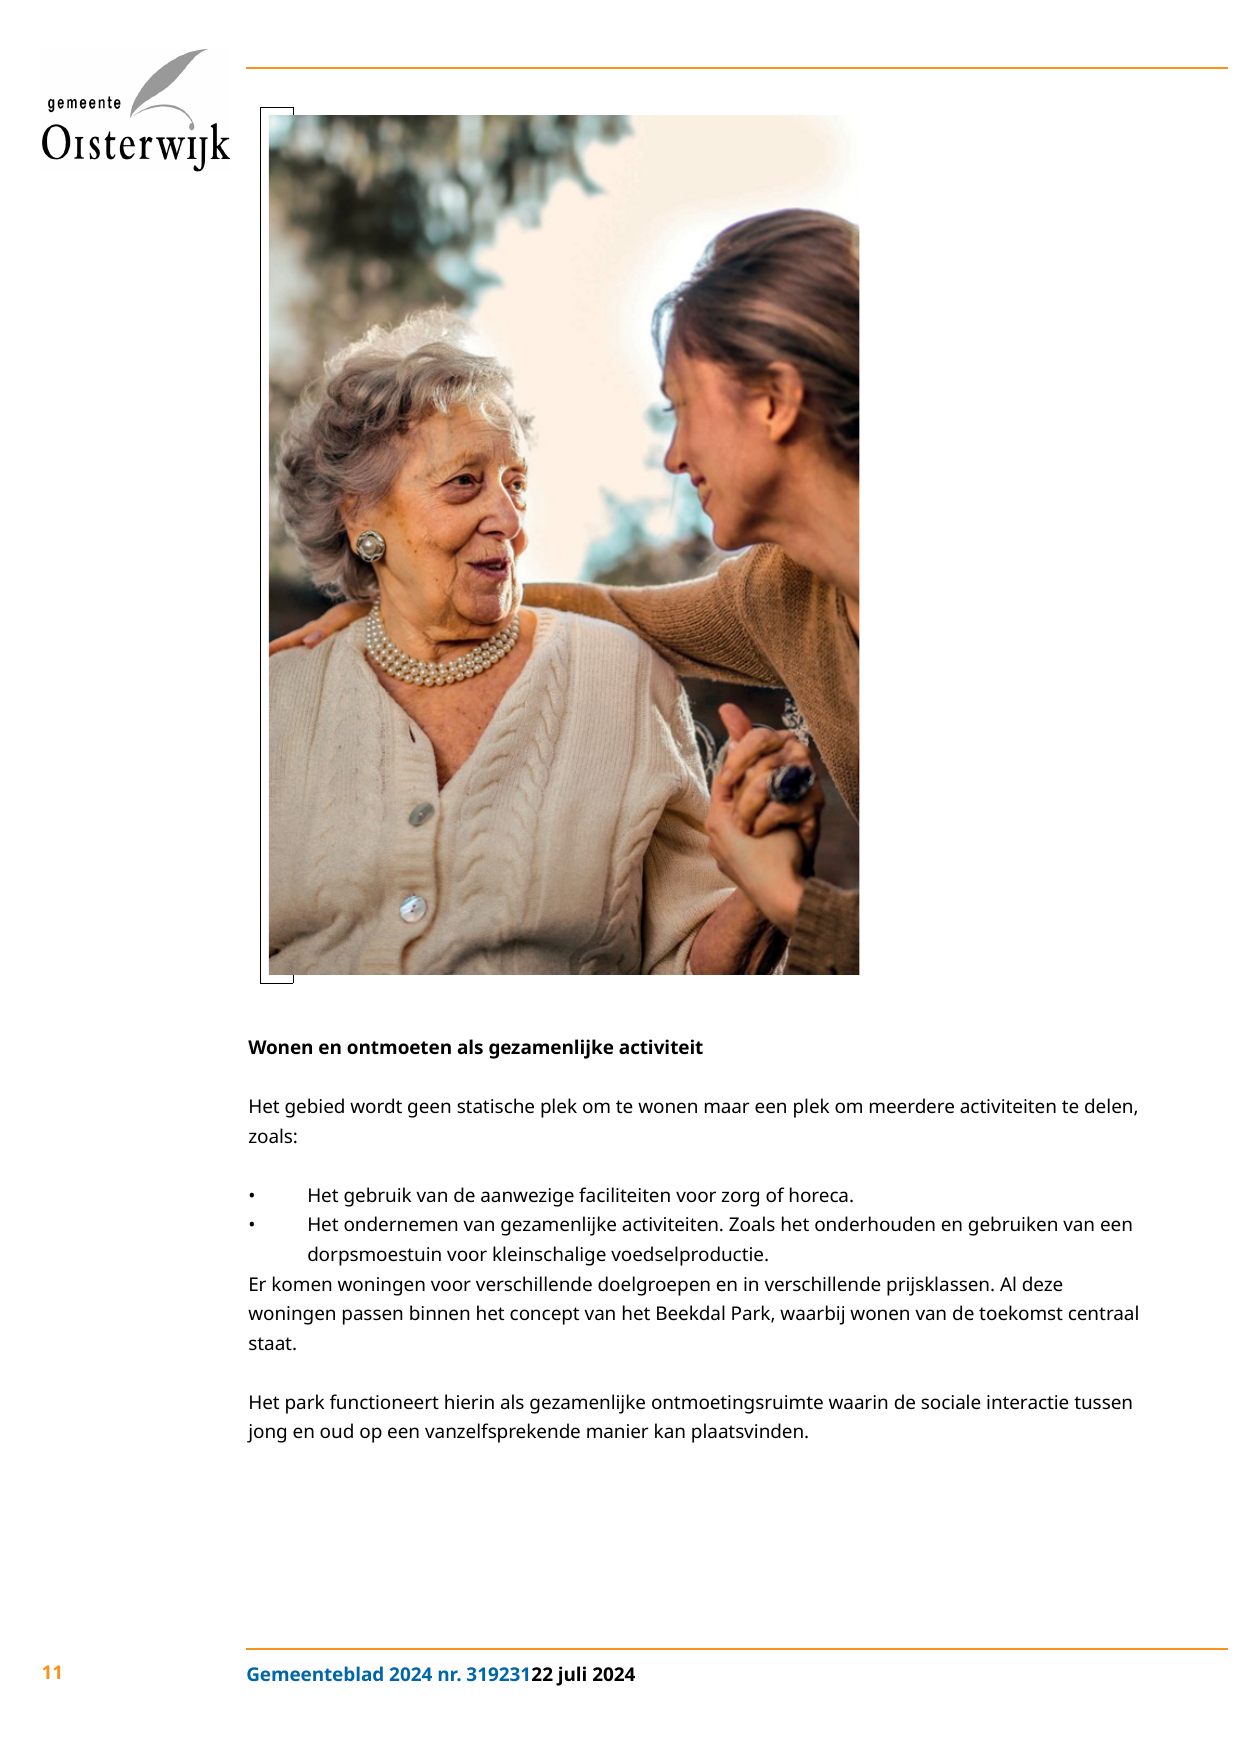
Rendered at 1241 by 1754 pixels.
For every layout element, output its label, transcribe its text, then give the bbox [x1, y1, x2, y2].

list Het gebruik van de aanwezige faciliteiten voor zorg of horeca. [248, 1182, 1152, 1208]
text Het gebied wordt geen statische plek om te wonen maar een plek om meerdere activiteiten te delen, zoals: [248, 1093, 1152, 1149]
list Het ondernemen van gezamenlijke activiteiten. Zoals het onderhouden en gebruiken van een dorpsmoestuin voor kleinschalige voedselproductie. [248, 1212, 1152, 1267]
text Het park functioneert hierin als gezamenlijke ontmoetingsruimte waarin de sociale interactie tussen jong en oud op een vanzelfsprekende manier kan plaatsvinden. [248, 1389, 1152, 1444]
picture [41, 47, 231, 172]
text Er komen woningen voor verschillende doelgroepen en in verschillende prijsklassen. Al deze woningen passen binnen het concept van het Beekdal Park, waarbij wonen van de toekomst centraal staat. [248, 1271, 1152, 1356]
picture [268, 115, 860, 975]
text Wonen en ontmoeten als gezamenlijke activiteit [248, 1034, 1152, 1060]
